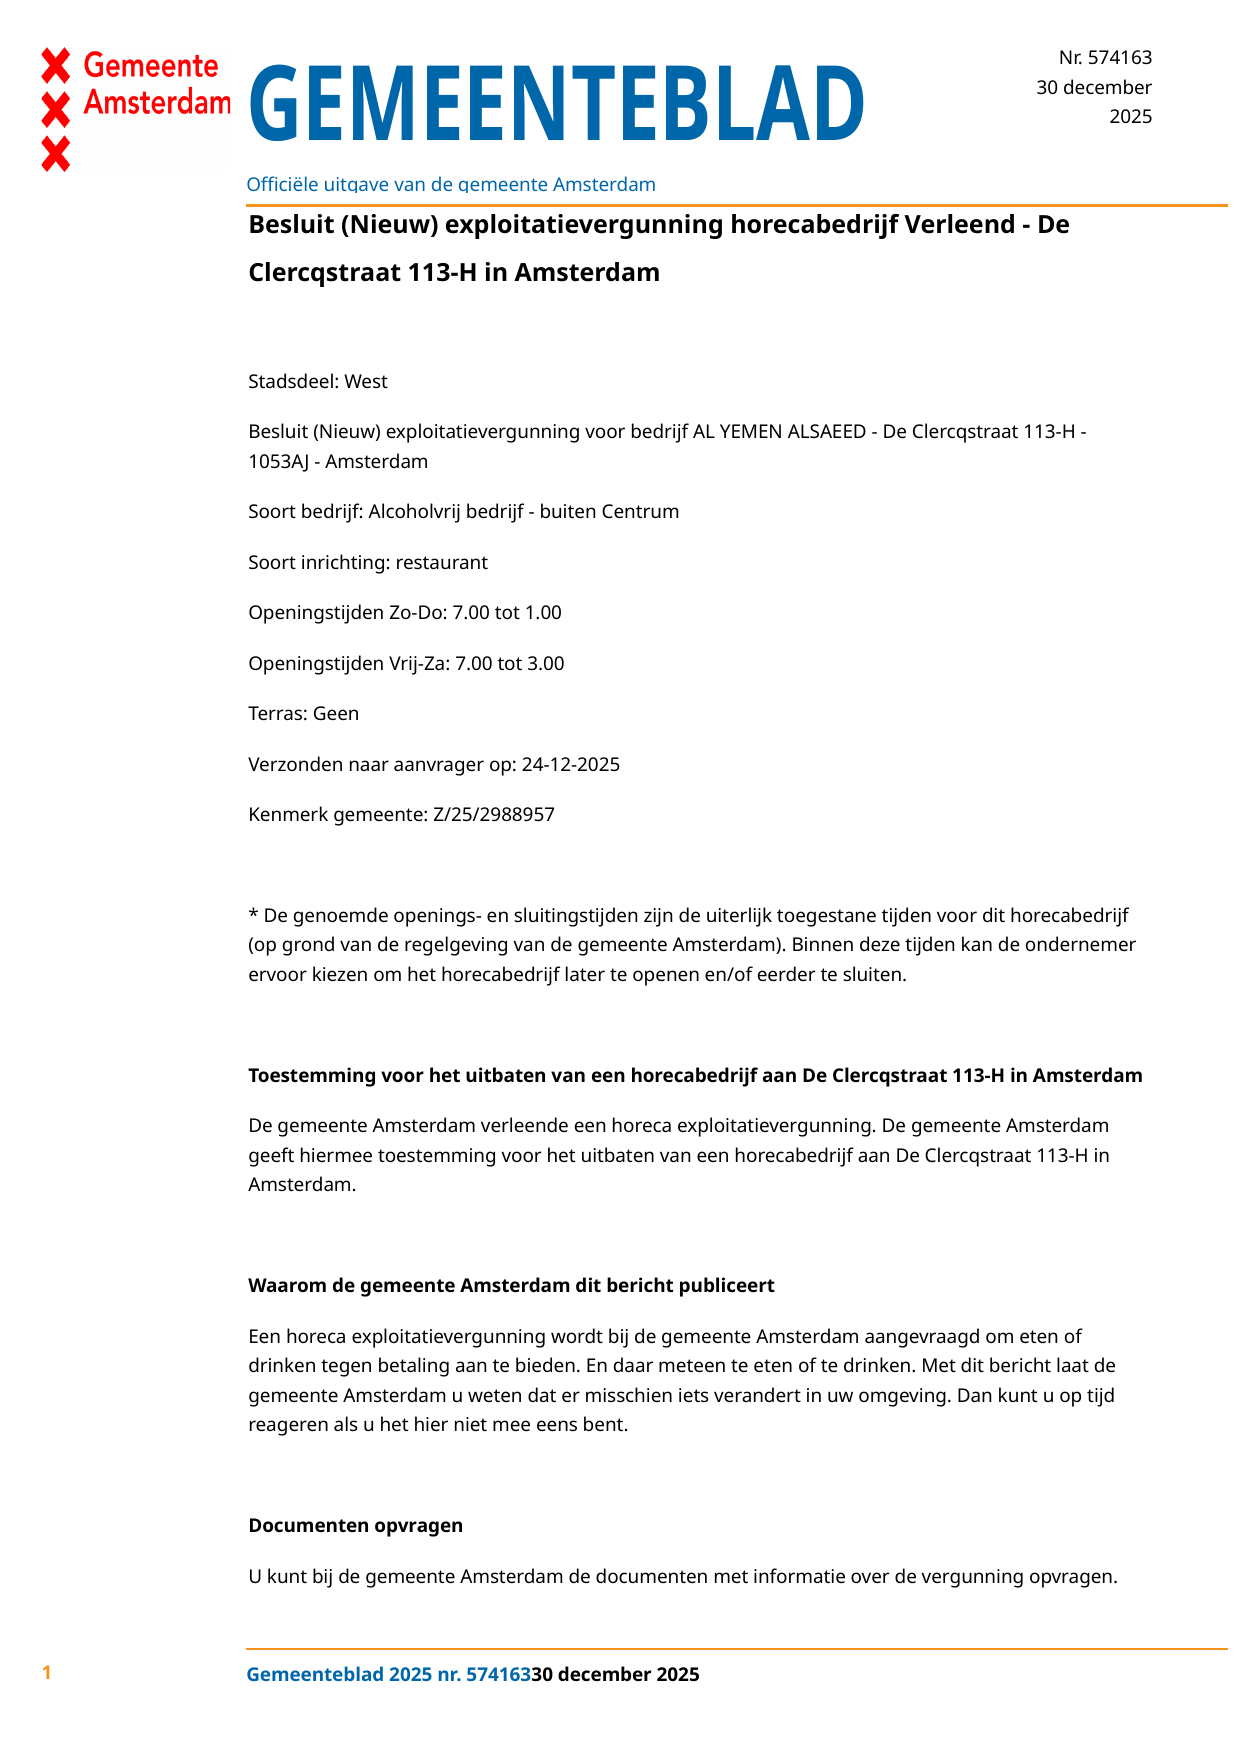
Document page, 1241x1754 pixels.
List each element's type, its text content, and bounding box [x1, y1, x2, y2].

text Openingstijden Zo-Do: 7.00 tot 1.00 [248, 599, 1152, 625]
text Waarom de gemeente Amsterdam dit bericht publiceert [248, 1272, 1152, 1298]
text Openingstijden Vrij-Za: 7.00 tot 3.00 [248, 650, 1152, 676]
text Besluit (Nieuw) exploitatievergunning voor bedrijf AL YEMEN ALSAEED - De Clercqstraat 113-H - 1053AJ - Amsterdam [248, 419, 1152, 474]
text Kenmerk gemeente: Z/25/2988957 [248, 801, 1152, 827]
text Een horeca exploitatievergunning wordt bij de gemeente Amsterdam aangevraagd om eten of drinken tegen betaling aan te bieden. En daar meteen te eten of te drinken. Met dit bericht laat de gemeente Amsterdam u weten dat er misschien iets verandert in uw omgeving. Dan kunt u op tijd reageren als u het hier niet mee eens bent. [248, 1323, 1152, 1437]
text Terras: Geen [248, 700, 1152, 726]
text De gemeente Amsterdam verleende een horeca exploitatievergunning. De gemeente Amsterdam geeft hiermee toestemming voor het uitbaten van een horecabedrijf aan De Clercqstraat 113-H in Amsterdam. [248, 1112, 1152, 1197]
text * De genoemde openings- en sluitingstijden zijn de uiterlijk toegestane tijden voor dit horecabedrijf (op grond van de regelgeving van de gemeente Amsterdam). Binnen deze tijden kan de ondernemer ervoor kiezen om het horecabedrijf later te openen en/of eerder te sluiten. [248, 902, 1152, 987]
text U kunt bij de gemeente Amsterdam de documenten met informatie over de vergunning opvragen. [248, 1563, 1152, 1589]
text Verzonden naar aanvrager op: 24-12-2025 [248, 751, 1152, 777]
text Besluit (Nieuw) exploitatievergunning horecabedrijf Verleend - De Clercqstraat 113-H in Amsterdam [248, 207, 1152, 288]
picture [41, 47, 231, 172]
text Soort bedrijf: Alcoholvrij bedrijf - buiten Centrum [248, 499, 1152, 524]
text Stadsdeel: West [248, 368, 1152, 394]
text Toestemming voor het uitbaten van een horecabedrijf aan De Clercqstraat 113-H in Amsterdam [248, 1062, 1152, 1088]
text Documenten opvragen [248, 1512, 1152, 1538]
text Soort inrichting: restaurant [248, 549, 1152, 575]
